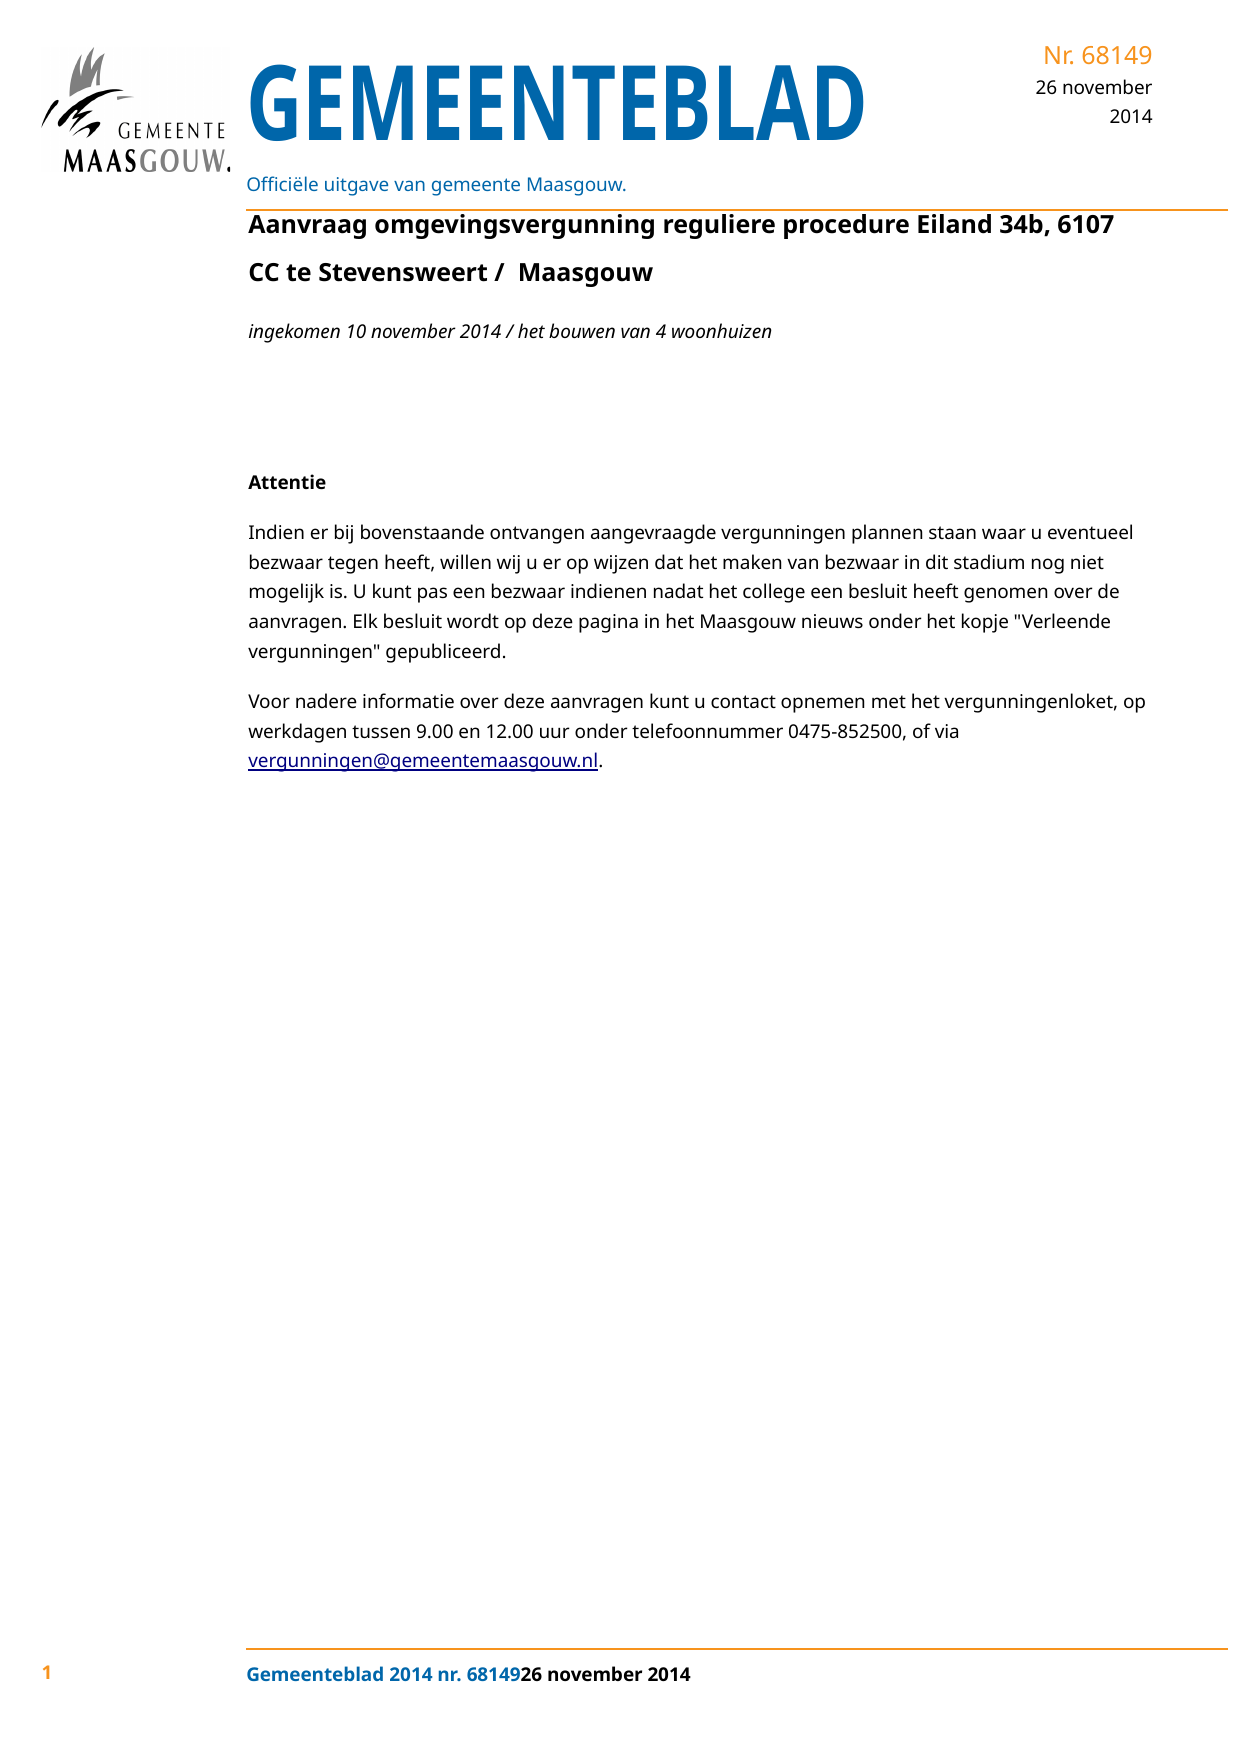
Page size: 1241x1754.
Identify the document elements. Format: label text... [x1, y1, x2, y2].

text ingekomen 10 november 2014 / het bouwen van 4 woonhuizen [248, 318, 1152, 344]
text Voor nadere informatie over deze aanvragen kunt u contact opnemen met het vergunningenloket, op werkdagen tussen 9.00 en 12.00 uur onder telefoonnummer 0475-852500, of via vergunningen@gemeentemaasgouw.nl. [248, 688, 1152, 773]
picture [41, 47, 231, 172]
text Aanvraag omgevingsvergunning reguliere procedure Eiland 34b, 6107 CC te Stevensweert / Maasgouw [248, 211, 1152, 288]
text Indien er bij bovenstaande ontvangen aangevraagde vergunningen plannen staan waar u eventueel bezwaar tegen heeft, willen wij u er op wijzen dat het maken van bezwaar in dit stadium nog niet mogelijk is. U kunt pas een bezwaar indienen nadat het college een besluit heeft genomen over de aanvragen. Elk besluit wordt op deze pagina in het Maasgouw nieuws onder het kopje "Verleende vergunningen" gepubliceerd. [248, 519, 1152, 664]
text Attentie [248, 469, 1152, 495]
